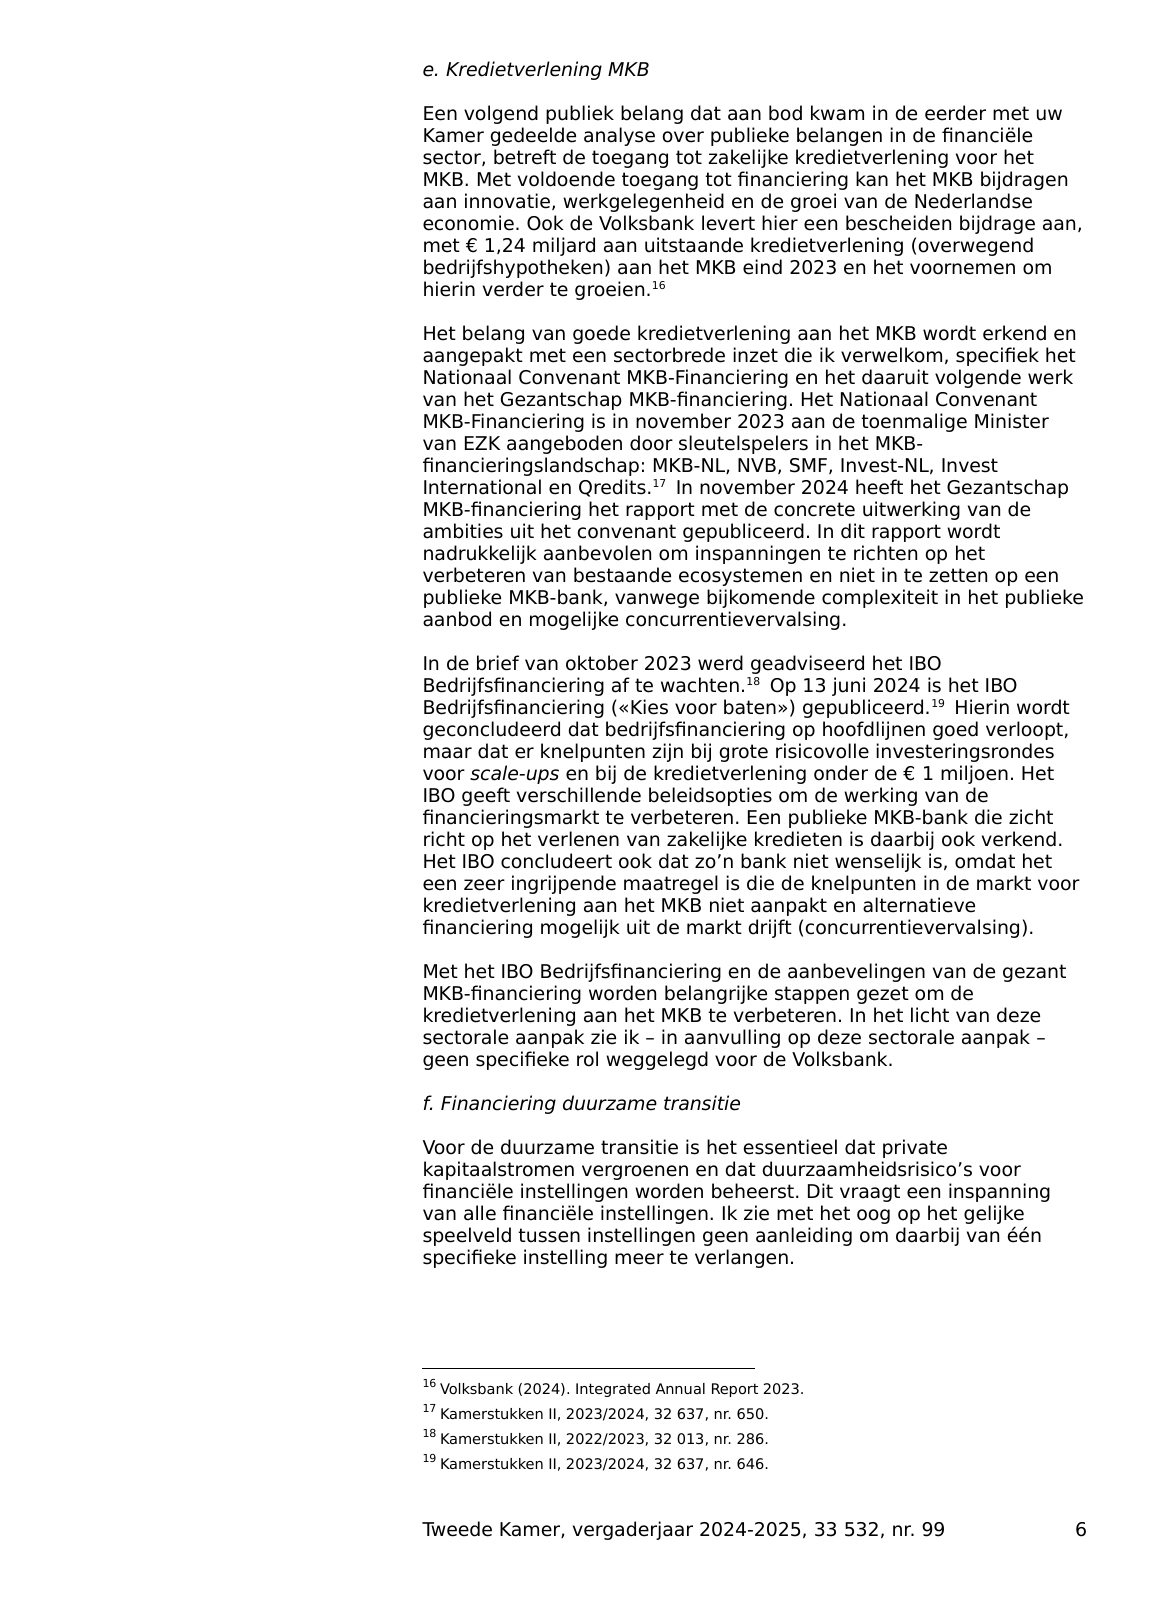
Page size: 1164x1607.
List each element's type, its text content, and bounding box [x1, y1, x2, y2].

text Kamerstukken II, 2022/2023, 32 013, nr. 286. [422, 1427, 1087, 1449]
text Kamerstukken II, 2023/2024, 32 637, nr. 650. [422, 1402, 1087, 1424]
text Voor de duurzame transitie is het essentieel dat private kapitaalstromen vergroenen en dat duurzaamheidsrisico’s voor financiële instellingen worden beheerst. Dit vraagt een inspanning van alle financiële instellingen. Ik zie met het oog op het gelijke speelveld tussen instellingen geen aanleiding om daarbij van één specifieke instelling meer te verlangen. [422, 1137, 1087, 1269]
text Een volgend publiek belang dat aan bod kwam in de eerder met uw Kamer gedeelde analyse over publieke belangen in de financiële sector, betreft de toegang tot zakelijke kredietverlening voor het MKB. Met voldoende toegang tot financiering kan het MKB bijdragen aan innovatie, werkgelegenheid en de groei van de Nederlandse economie. Ook de Volksbank levert hier een bescheiden bijdrage aan, met € 1,24 miljard aan uitstaande kredietverlening (overwegend bedrijfshypotheken) aan het MKB eind 2023 en het voornemen om hierin verder te groeien. [422, 103, 1087, 301]
text Kamerstukken II, 2023/2024, 32 637, nr. 646. [422, 1452, 1087, 1474]
text Volksbank (2024). Integrated Annual Report 2023. [422, 1377, 1087, 1399]
subtitle f. Financiering duurzame transitie [422, 1093, 1087, 1115]
text In de brief van oktober 2023 werd geadviseerd het IBO Bedrijfsfinanciering af te wachten. Op 13 juni 2024 is het IBO Bedrijfsfinanciering («Kies voor baten») gepubliceerd. Hierin wordt geconcludeerd dat bedrijfsfinanciering op hoofdlijnen goed verloopt, maar dat er knelpunten zijn bij grote risicovolle investeringsrondes voor scale-ups en bij de kredietverlening onder de € 1 miljoen. Het IBO geeft verschillende beleidsopties om de werking van de financieringsmarkt te verbeteren. Een publieke MKB-bank die zicht richt op het verlenen van zakelijke kredieten is daarbij ook verkend. Het IBO concludeert ook dat zo’n bank niet wenselijk is, omdat het een zeer ingrijpende maatregel is die de knelpunten in de markt voor kredietverlening aan het MKB niet aanpakt en alternatieve financiering mogelijk uit de markt drijft (concurrentievervalsing). [422, 653, 1087, 939]
subtitle e. Kredietverlening MKB [422, 59, 1087, 81]
text Het belang van goede kredietverlening aan het MKB wordt erkend en aangepakt met een sectorbrede inzet die ik verwelkom, specifiek het Nationaal Convenant MKB-Financiering en het daaruit volgende werk van het Gezantschap MKB-financiering. Het Nationaal Convenant MKB-Financiering is in november 2023 aan de toenmalige Minister van EZK aangeboden door sleutelspelers in het MKB-financieringslandschap: MKB-NL, NVB, SMF, Invest-NL, Invest International en Qredits. In november 2024 heeft het Gezantschap MKB-financiering het rapport met de concrete uitwerking van de ambities uit het convenant gepubliceerd. In dit rapport wordt nadrukkelijk aanbevolen om inspanningen te richten op het verbeteren van bestaande ecosystemen en niet in te zetten op een publieke MKB-bank, vanwege bijkomende complexiteit in het publieke aanbod en mogelijke concurrentievervalsing. [422, 323, 1087, 631]
text Met het IBO Bedrijfsfinanciering en de aanbevelingen van de gezant MKB-financiering worden belangrijke stappen gezet om de kredietverlening aan het MKB te verbeteren. In het licht van deze sectorale aanpak zie ik – in aanvulling op deze sectorale aanpak – geen specifieke rol weggelegd voor de Volksbank. [422, 961, 1087, 1071]
